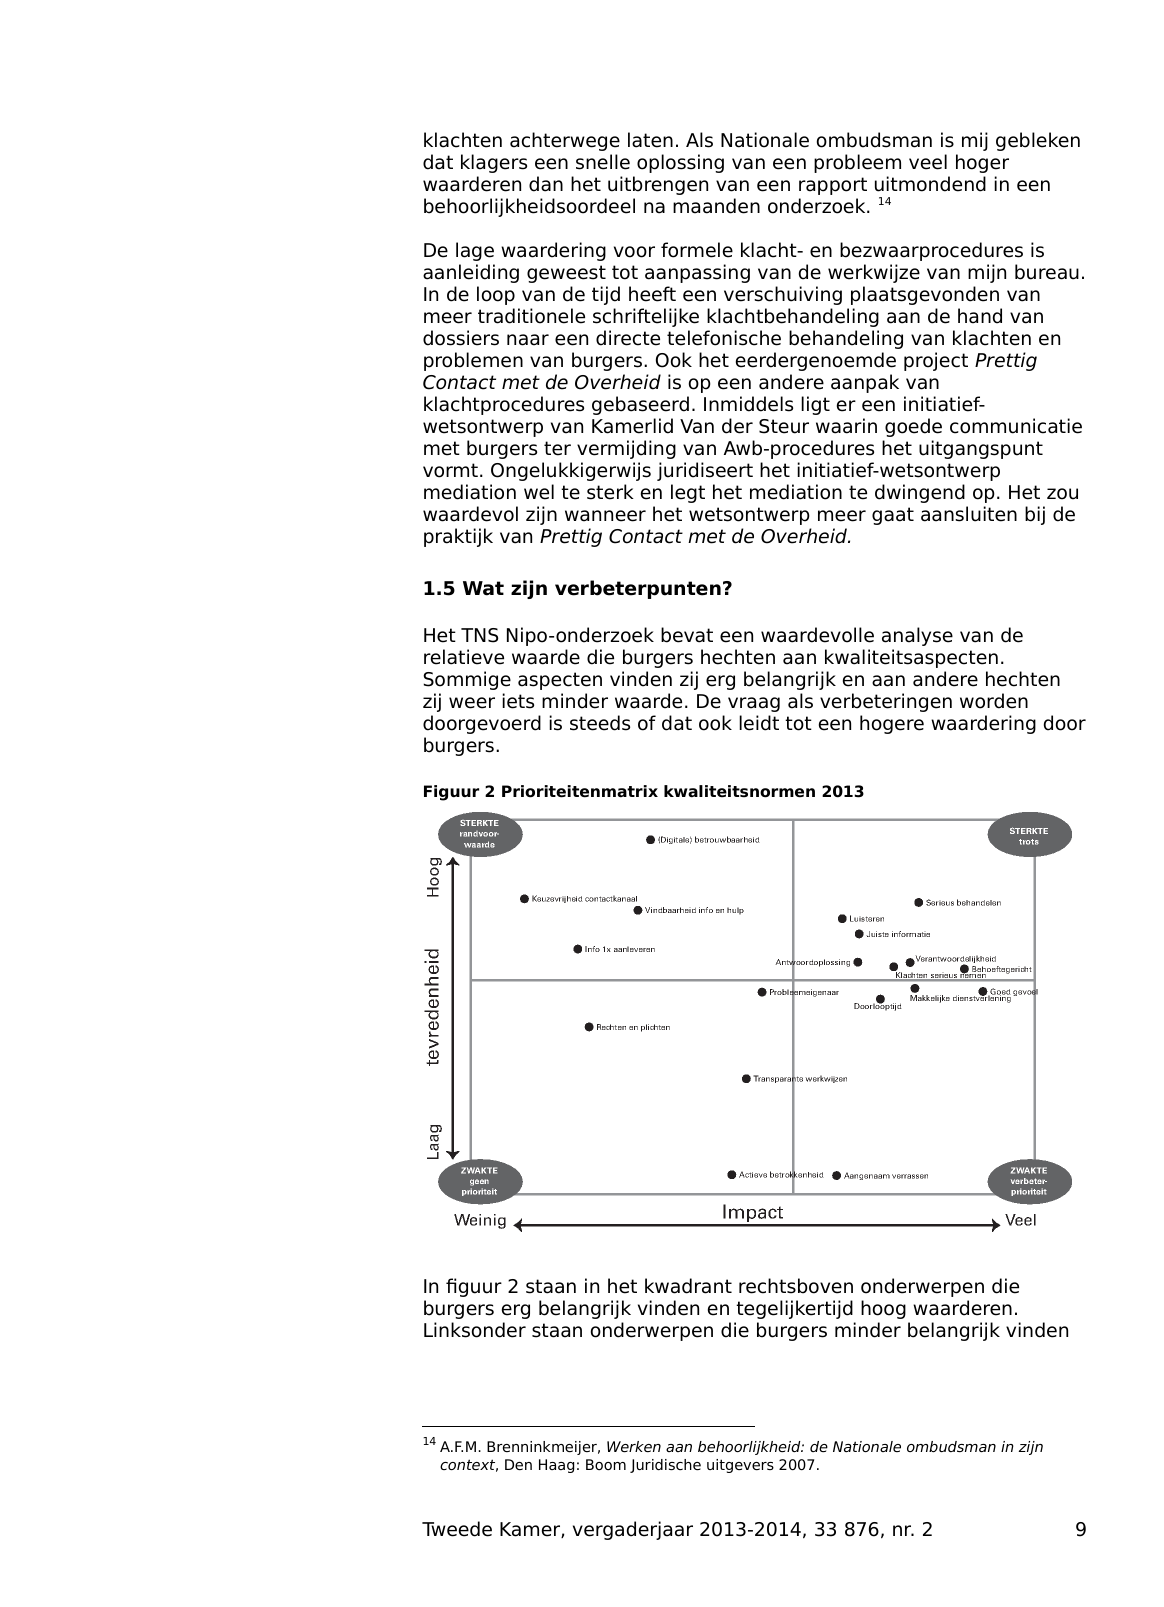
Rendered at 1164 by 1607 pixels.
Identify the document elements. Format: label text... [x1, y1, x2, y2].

subtitle 1.5 Wat zijn verbeterpunten? [422, 578, 1087, 600]
text klachten achterwege laten. Als Nationale ombudsman is mij gebleken dat klagers een snelle oplossing van een probleem veel hoger waarderen dan het uitbrengen van een rapport uitmondend in een behoorlijkheidsoordeel na maanden onderzoek. [422, 130, 1087, 218]
picture [422, 812, 1072, 1232]
text A.F.M. Brenninkmeijer, Werken aan behoorlijkheid: de Nationale ombudsman in zijn context, Den Haag: Boom Juridische uitgevers 2007. [422, 1435, 1087, 1474]
text Figuur 2 Prioriteitenmatrix kwaliteitsnormen 2013 [422, 783, 1072, 801]
text Het TNS Nipo-onderzoek bevat een waardevolle analyse van de relatieve waarde die burgers hechten aan kwaliteitsaspecten. Sommige aspecten vinden zij erg belangrijk en aan andere hechten zij weer iets minder waarde. De vraag als verbeteringen worden doorgevoerd is steeds of dat ook leidt tot een hogere waardering door burgers. [422, 625, 1087, 757]
text In figuur 2 staan in het kwadrant rechtsboven onderwerpen die burgers erg belangrijk vinden en tegelijkertijd hoog waarderen. Linksonder staan onderwerpen die burgers minder belangrijk vinden [422, 1276, 1087, 1342]
text De lage waardering voor formele klacht- en bezwaarprocedures is aanleiding geweest tot aanpassing van de werkwijze van mijn bureau. In de loop van de tijd heeft een verschuiving plaatsgevonden van meer traditionele schriftelijke klachtbehandeling aan de hand van dossiers naar een directe telefonische behandeling van klachten en problemen van burgers. Ook het eerdergenoemde project Prettig Contact met de Overheid is op een andere aanpak van klachtprocedures gebaseerd. Inmiddels ligt er een initiatief-wetsontwerp van Kamerlid Van der Steur waarin goede communicatie met burgers ter vermijding van Awb-procedures het uitgangspunt vormt. Ongelukkigerwijs juridiseert het initiatief-wetsontwerp mediation wel te sterk en legt het mediation te dwingend op. Het zou waardevol zijn wanneer het wetsontwerp meer gaat aansluiten bij de praktijk van Prettig Contact met de Overheid. [422, 240, 1087, 548]
